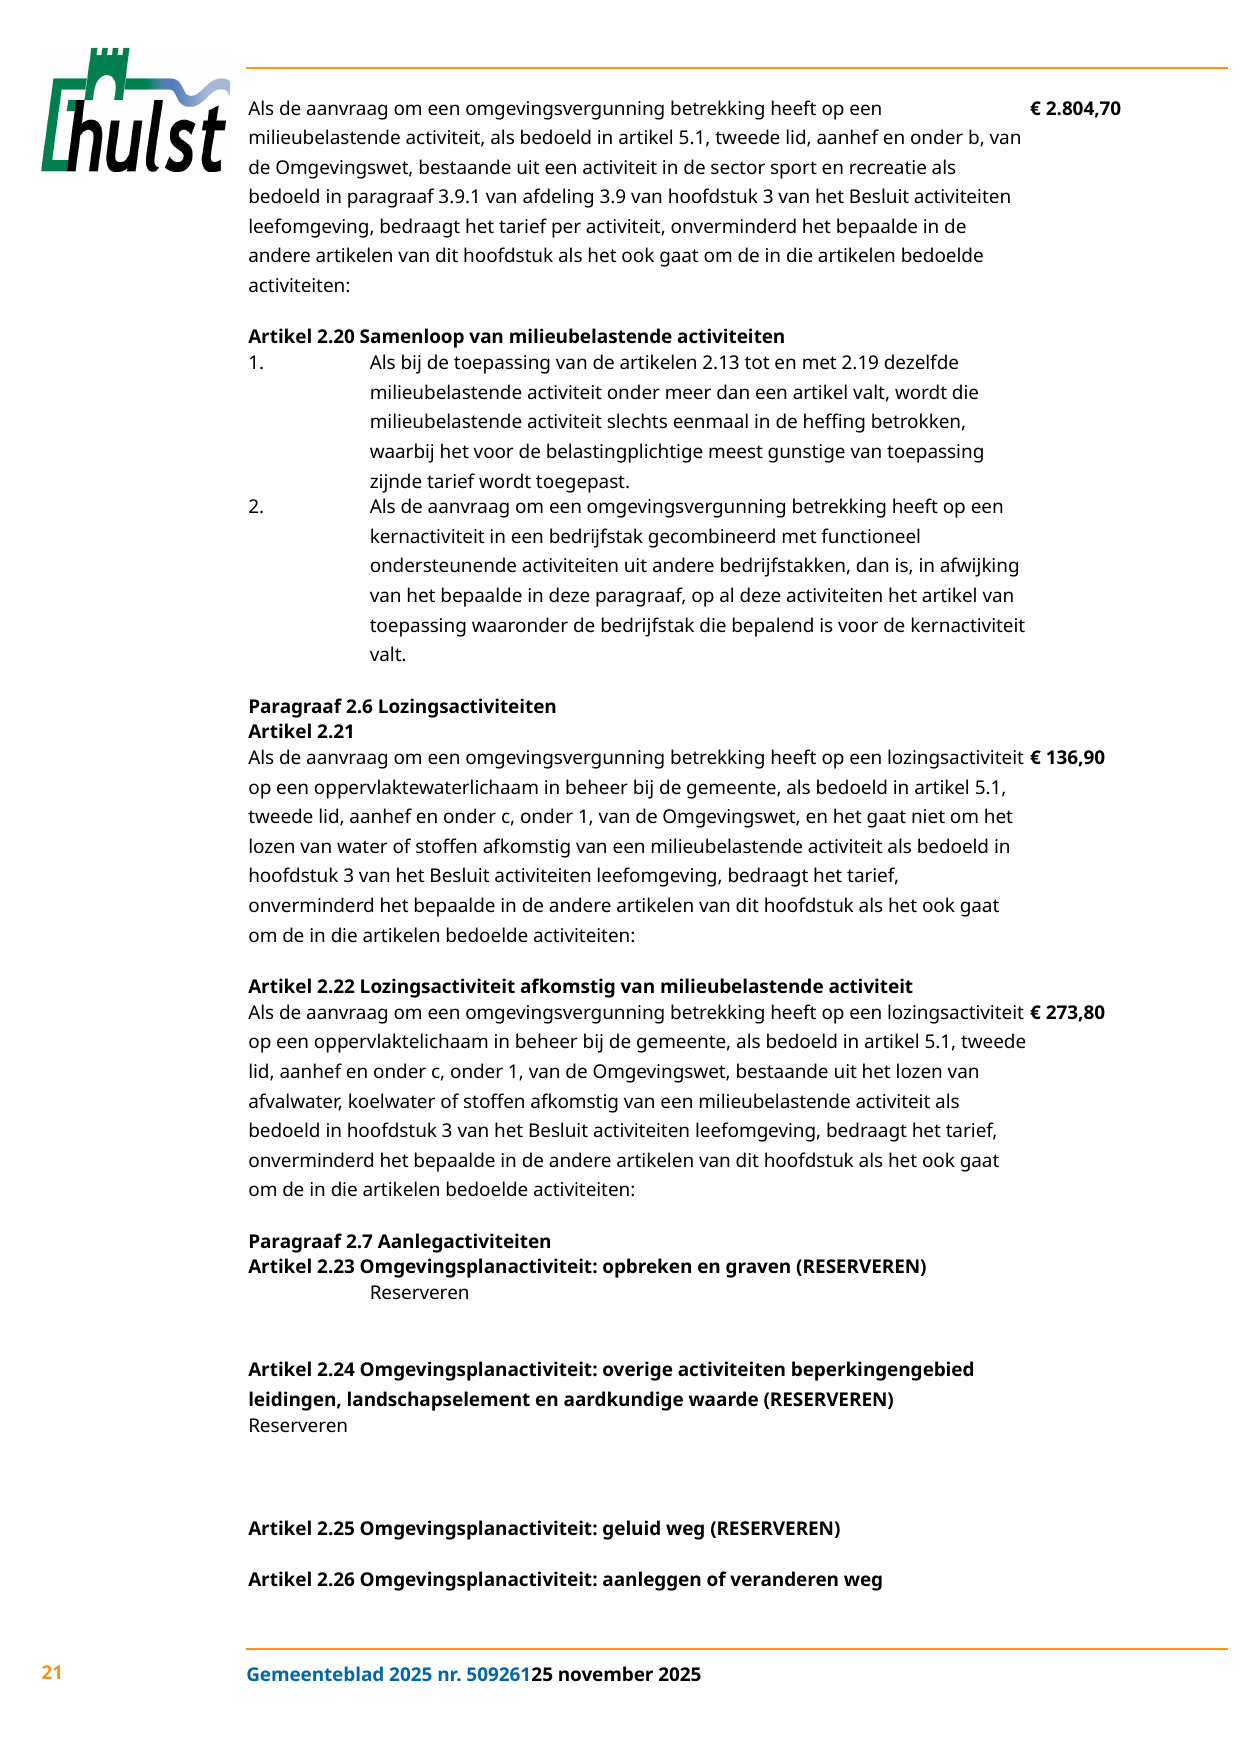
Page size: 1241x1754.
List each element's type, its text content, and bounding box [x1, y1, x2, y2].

table_cell Paragraaf 2.6 Lozingsactiviteiten [248, 693, 1030, 719]
table_cell [1030, 324, 1152, 349]
table_cell [1030, 1541, 1152, 1566]
table_cell [1030, 494, 1152, 667]
table_cell [1030, 1515, 1152, 1541]
table_cell [1030, 973, 1152, 999]
table_cell [370, 1541, 1030, 1566]
table_cell Reserveren [248, 1412, 1030, 1438]
table_cell [1030, 667, 1152, 693]
table_cell [370, 1305, 1030, 1331]
table_cell Als de aanvraag om een omgevingsvergunning betrekking heeft op een kernactiviteit in een bedrijfstak gecombineerd met functioneel ondersteunende activiteiten uit andere bedrijfstakken, dan is, in afwijking van het bepaalde in deze paragraaf, op al deze activiteiten het artikel van toepassing waaronder de bedrijfstak die bepalend is voor de kernactiviteit valt. [370, 494, 1030, 667]
table_cell Paragraaf 2.7 Aanlegactiviteiten [248, 1228, 1030, 1254]
table_cell Artikel 2.23 Omgevingsplanactiviteit: opbreken en graven (RESERVEREN) [248, 1254, 1030, 1279]
table_cell [248, 1202, 369, 1228]
table_cell [1030, 1305, 1152, 1331]
table_cell [248, 1305, 369, 1331]
table_cell [1030, 1331, 1152, 1357]
table_cell Als de aanvraag om een omgevingsvergunning betrekking heeft op een lozingsactiviteit op een oppervlaktelichaam in beheer bij de gemeente, als bedoeld in artikel 5.1, tweede lid, aanhef en onder c, onder 1, van de Omgevingswet, bestaande uit het lozen van afvalwater, koelwater of stoffen afkomstig van een milieubelastende activiteit als bedoeld in hoofdstuk 3 van het Besluit activiteiten leefomgeving, bedraagt het tarief, onverminderd het bepaalde in de andere artikelen van dit hoofdstuk als het ook gaat om de in die artikelen bedoelde activiteiten: [248, 999, 1030, 1202]
table_cell [1030, 948, 1152, 973]
table_cell Als de aanvraag om een omgevingsvergunning betrekking heeft op een lozingsactiviteit op een oppervlaktewaterlichaam in beheer bij de gemeente, als bedoeld in artikel 5.1, tweede lid, aanhef en onder c, onder 1, van de Omgevingswet, en het gaat niet om het lozen van water of stoffen afkomstig van een milieubelastende activiteit als bedoeld in hoofdstuk 3 van het Besluit activiteiten leefomgeving, bedraagt het tarief, onverminderd het bepaalde in de andere artikelen van dit hoofdstuk als het ook gaat om de in die artikelen bedoelde activiteiten: [248, 744, 1030, 948]
table_cell [370, 298, 1030, 324]
table_cell [248, 1331, 369, 1357]
table_cell [248, 948, 369, 973]
table_cell 1. [248, 350, 369, 493]
table_cell 2. [248, 494, 369, 667]
table_cell [248, 1489, 369, 1515]
table_cell [1030, 1412, 1152, 1438]
table_cell € 136,90 [1030, 744, 1152, 948]
table_cell Als de aanvraag om een omgevingsvergunning betrekking heeft op een milieubelastende activiteit, als bedoeld in artikel 5.1, tweede lid, aanhef en onder b, van de Omgevingswet, bestaande uit een activiteit in de sector sport en recreatie als bedoeld in paragraaf 3.9.1 van afdeling 3.9 van hoofdstuk 3 van het Besluit activiteiten leefomgeving, bedraagt het tarief per activiteit, onverminderd het bepaalde in de andere artikelen van dit hoofdstuk als het ook gaat om de in die artikelen bedoelde activiteiten: [248, 95, 1030, 298]
table_cell € 273,80 [1030, 999, 1152, 1202]
table_cell [1030, 693, 1152, 719]
table_cell Artikel 2.21 [248, 719, 1030, 744]
table_cell [1030, 298, 1152, 324]
table_cell [248, 1438, 369, 1463]
table_cell [248, 1541, 369, 1566]
table_cell [1030, 350, 1152, 493]
table_cell Als bij de toepassing van de artikelen 2.13 tot en met 2.19 dezelfde milieubelastende activiteit onder meer dan een artikel valt, wordt die milieubelastende activiteit slechts eenmaal in de heffing betrokken, waarbij het voor de belastingplichtige meest gunstige van toepassing zijnde tarief wordt toegepast. [370, 350, 1030, 493]
table_cell [248, 667, 369, 693]
table_cell [370, 1464, 1030, 1489]
table_cell Artikel 2.20 Samenloop van milieubelastende activiteiten [248, 324, 1030, 349]
table_cell [1030, 1202, 1152, 1228]
table_cell [370, 667, 1030, 693]
table_cell [1030, 1566, 1152, 1592]
table_cell [370, 1331, 1030, 1357]
table_cell [1030, 1489, 1152, 1515]
table_cell [370, 948, 1030, 973]
table_cell [1030, 1357, 1152, 1412]
table_cell [1030, 1280, 1152, 1305]
table_cell Artikel 2.24 Omgevingsplanactiviteit: overige activiteiten beperkingengebied leidingen, landschapselement en aardkundige waarde (RESERVEREN) [248, 1357, 1030, 1412]
table_cell Reserveren [370, 1280, 1030, 1305]
table_cell [370, 1202, 1030, 1228]
table_cell € 2.804,70 [1030, 95, 1152, 298]
table_cell Artikel 2.22 Lozingsactiviteit afkomstig van milieubelastende activiteit [248, 973, 1030, 999]
table_cell [248, 298, 369, 324]
picture [41, 47, 231, 172]
table_cell [1030, 1464, 1152, 1489]
table_cell [1030, 1254, 1152, 1279]
table_cell [1030, 1438, 1152, 1463]
table_cell [1030, 1228, 1152, 1254]
table_cell [370, 1438, 1030, 1463]
table_cell [248, 1464, 369, 1489]
table_cell [370, 1489, 1030, 1515]
table_cell [1030, 719, 1152, 744]
table_cell Artikel 2.26 Omgevingsplanactiviteit: aanleggen of veranderen weg [248, 1566, 1030, 1592]
table_cell [248, 1280, 369, 1305]
table_cell Artikel 2.25 Omgevingsplanactiviteit: geluid weg (RESERVEREN) [248, 1515, 1030, 1541]
